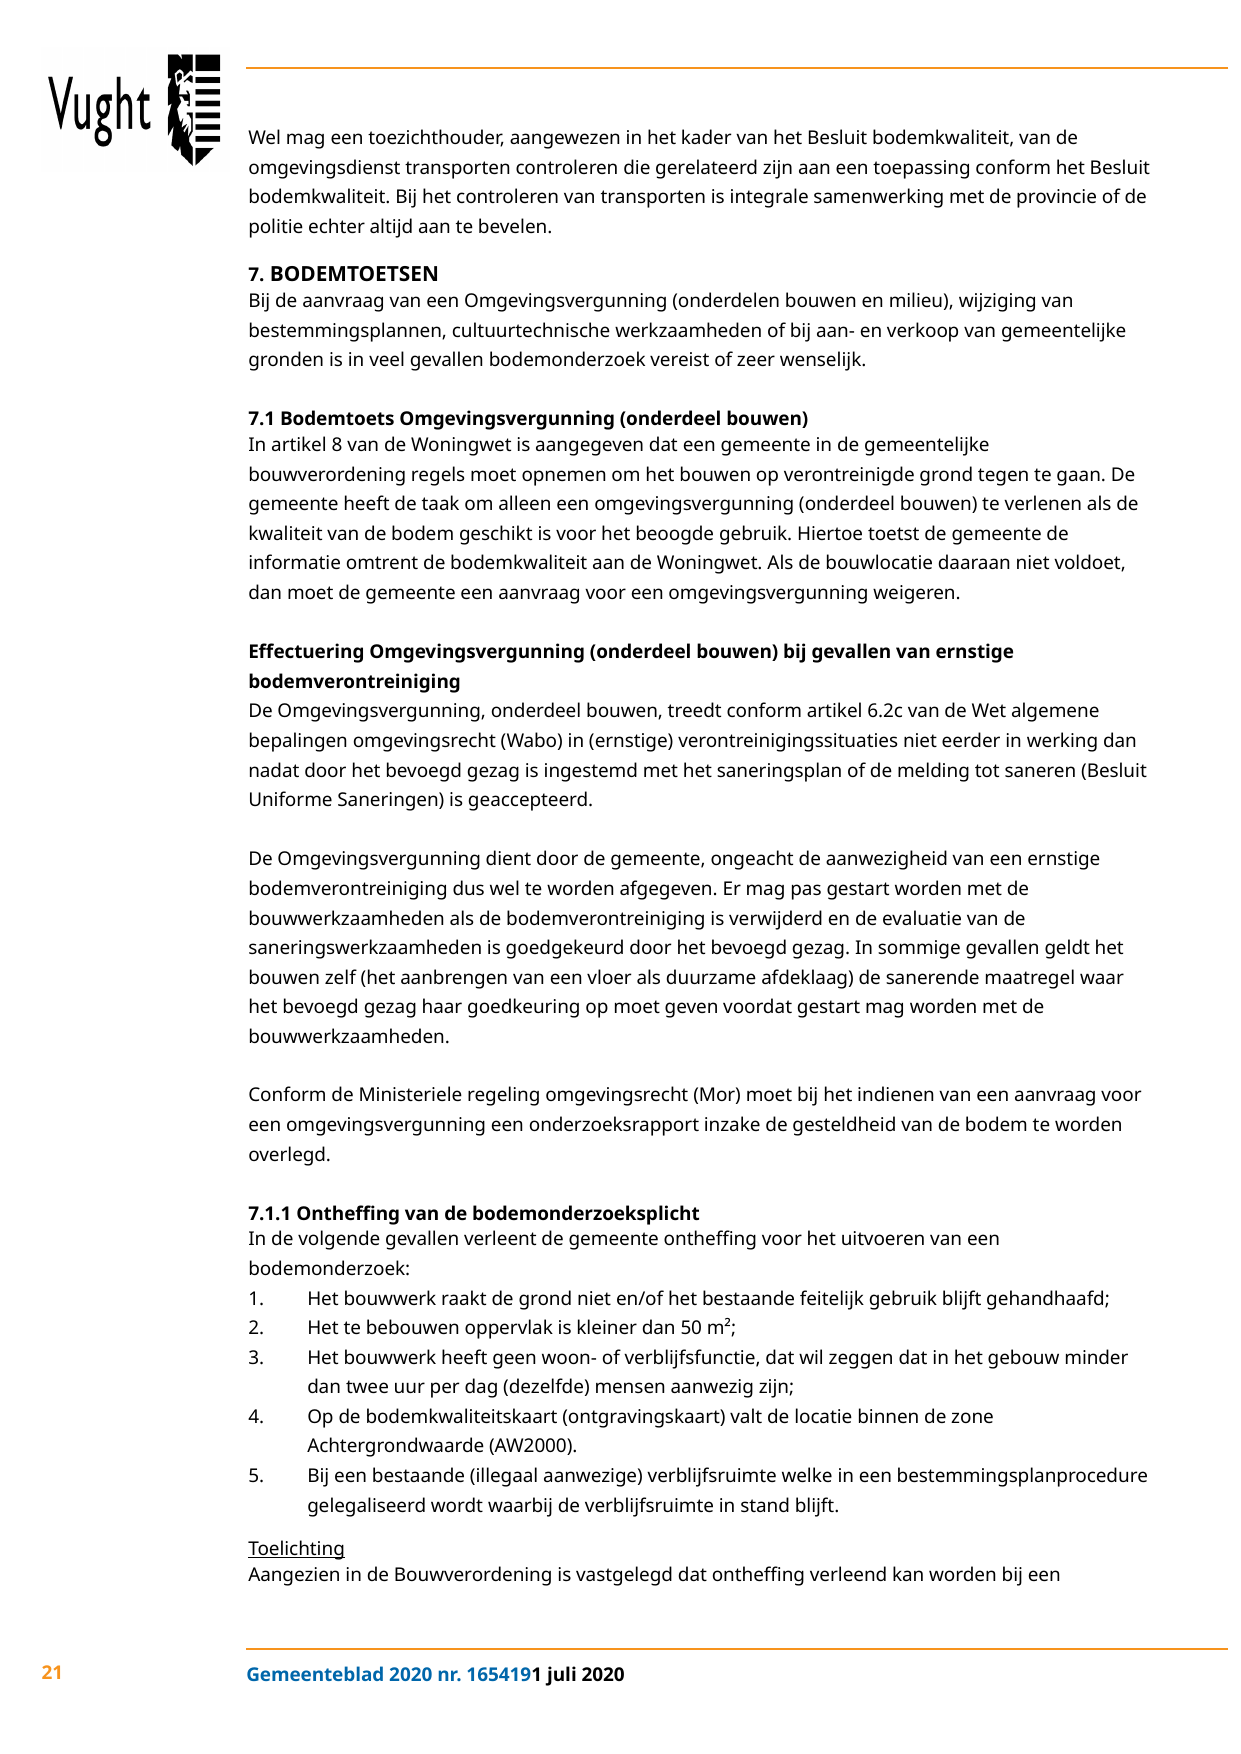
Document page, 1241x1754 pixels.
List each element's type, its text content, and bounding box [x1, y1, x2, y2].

text 7.1.1 Ontheffing van de bodemonderzoeksplicht [248, 1200, 1152, 1226]
table_header Effectuering Omgevingsvergunning (onderdeel bouwen) bij gevallen van ernstige bodemverontreiniging De Omgevingsvergunning, onderdeel bouwen, treedt conform artikel 6.2c van de Wet algemene bepalingen omgevingsrecht (Wabo) in (ernstige) verontreinigingssituaties niet eerder in werking dan nadat door het bevoegd gezag is ingestemd met het saneringsplan of de melding tot saneren (Besluit Uniforme Saneringen) is geaccepteerd. De Omgevingsvergunning dient door de gemeente, ongeacht de aanwezigheid van een ernstige bodemverontreiniging dus wel te worden afgegeven. Er mag pas gestart worden met de bouwwerkzaamheden als de bodemverontreiniging is verwijderd en de evaluatie van de saneringswerkzaamheden is goedgekeurd door het bevoegd gezag. In sommige gevallen geldt het bouwen zelf (het aanbrengen van een vloer als duurzame afdeklaag) de sanerende maatregel waar het bevoegd gezag haar goedkeuring op moet geven voordat gestart mag worden met de bouwwerkzaamheden. [248, 639, 1152, 1049]
text Conform de Ministeriele regeling omgevingsrecht (Mor) moet bij het indienen van een aanvraag voor een omgevingsvergunning een onderzoeksrapport inzake de gesteldheid van de bodem te worden overlegd. [248, 1082, 1152, 1166]
text In artikel 8 van de Woningwet is aangegeven dat een gemeente in de gemeentelijke bouwverordening regels moet opnemen om het bouwen op verontreinigde grond tegen te gaan. De gemeente heeft de taak om alleen een omgevingsvergunning (onderdeel bouwen) te verlenen als de kwaliteit van de bodem geschikt is voor het beoogde gebruik. Hiertoe toetst de gemeente de informatie omtrent de bodemkwaliteit aan de Woningwet. Als de bouwlocatie daaraan niet voldoet, dan moet de gemeente een aanvraag voor een omgevingsvergunning weigeren. [248, 431, 1152, 605]
list Het te bebouwen oppervlak is kleiner dan 50 m²; [248, 1314, 1152, 1340]
text In de volgende gevallen verleent de gemeente ontheffing voor het uitvoeren van een bodemonderzoek: [248, 1226, 1152, 1281]
text Bij de aanvraag van een Omgevingsvergunning (onderdelen bouwen en milieu), wijziging van bestemmingsplannen, cultuurtechnische werkzaamheden of bij aan- en verkoop van gemeentelijke gronden is in veel gevallen bodemonderzoek vereist of zeer wenselijk. [248, 287, 1152, 372]
text Toelichting [248, 1535, 1152, 1561]
picture [41, 47, 231, 172]
list Bij een bestaande (illegaal aanwezige) verblijfsruimte welke in een bestemmingsplanprocedure gelegaliseerd wordt waarbij de verblijfsruimte in stand blijft. [248, 1462, 1152, 1518]
text 7. BODEMTOETSEN [248, 259, 1152, 287]
text Aangezien in de Bouwverordening is vastgelegd dat ontheffing verleend kan worden bij een [248, 1561, 1152, 1586]
list Op de bodemkwaliteitskaart (ontgravingskaart) valt de locatie binnen de zone Achtergrondwaarde (AW2000). [248, 1403, 1152, 1458]
list Het bouwwerk heeft geen woon- of verblijfsfunctie, dat wil zeggen dat in het gebouw minder dan twee uur per dag (dezelfde) mensen aanwezig zijn; [248, 1344, 1152, 1399]
list Het bouwwerk raakt de grond niet en/of het bestaande feitelijk gebruik blijft gehandhaafd; [248, 1285, 1152, 1311]
text 7.1 Bodemtoets Omgevingsvergunning (onderdeel bouwen) [248, 406, 1152, 431]
text Wel mag een toezichthouder, aangewezen in het kader van het Besluit bodemkwaliteit, van de omgevingsdienst transporten controleren die gerelateerd zijn aan een toepassing conform het Besluit bodemkwaliteit. Bij het controleren van transporten is integrale samenwerking met de provincie of de politie echter altijd aan te bevelen. [248, 124, 1152, 239]
